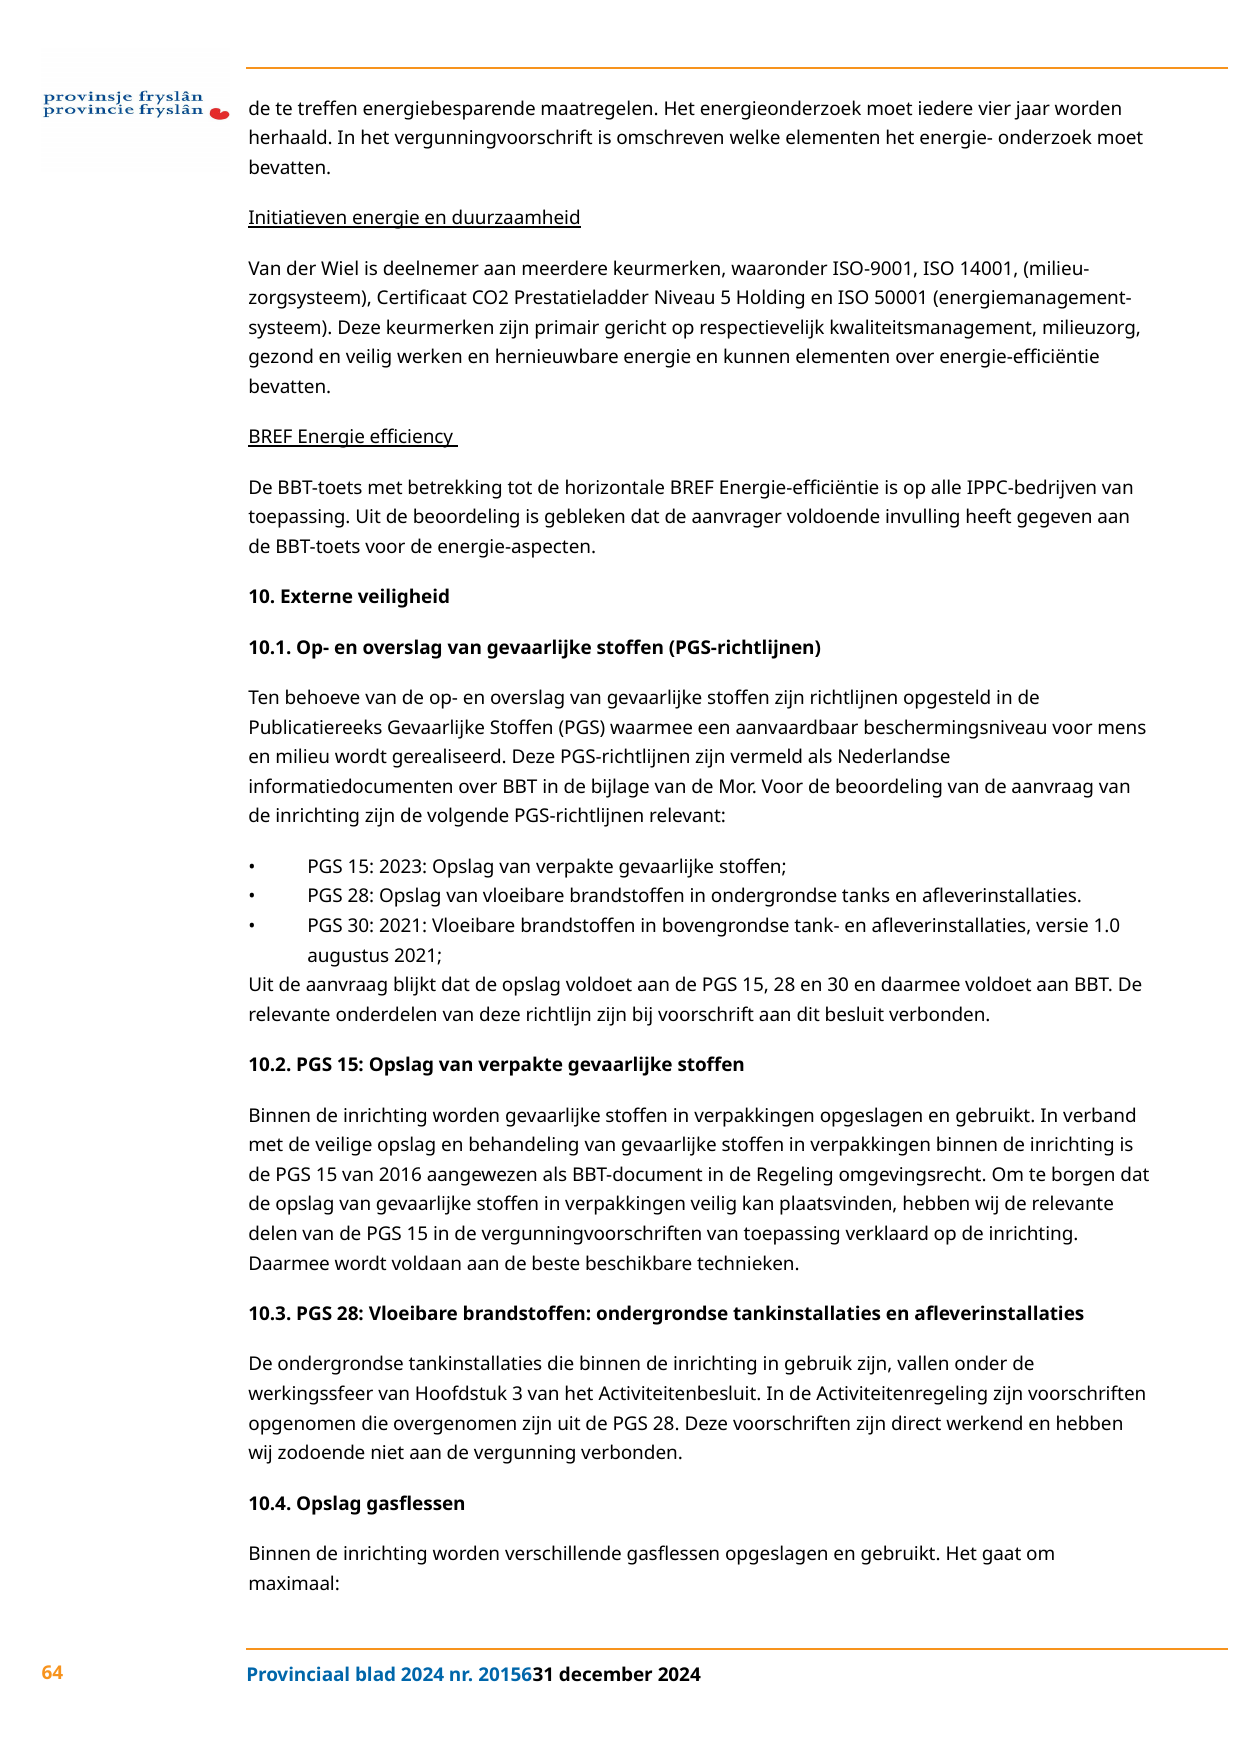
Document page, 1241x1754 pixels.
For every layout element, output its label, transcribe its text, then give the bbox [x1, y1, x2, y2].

text Uit de aanvraag blijkt dat de opslag voldoet aan de PGS 15, 28 en 30 en daarmee voldoet aan BBT. De relevante onderdelen van deze richtlijn zijn bij voorschrift aan dit besluit verbonden. [248, 971, 1152, 1027]
text Initiatieven energie en duurzaamheid [248, 204, 1152, 230]
picture [41, 47, 231, 172]
text de te treffen energiebesparende maatregelen. Het energieonderzoek moet iedere vier jaar worden herhaald. In het vergunningvoorschrift is omschreven welke elementen het energie- onderzoek moet bevatten. [248, 95, 1152, 180]
text Ten behoeve van de op- en overslag van gevaarlijke stoffen zijn richtlijnen opgesteld in de Publicatiereeks Gevaarlijke Stoffen (PGS) waarmee een aanvaardbaar beschermingsniveau voor mens en milieu wordt gerealiseerd. Deze PGS-richtlijnen zijn vermeld als Nederlandse informatiedocumenten over BBT in de bijlage van de Mor. Voor de beoordeling van de aanvraag van de inrichting zijn de volgende PGS-richtlijnen relevant: [248, 684, 1152, 828]
list PGS 15: 2023: Opslag van verpakte gevaarlijke stoffen; [248, 853, 1152, 879]
text Binnen de inrichting worden gevaarlijke stoffen in verpakkingen opgeslagen en gebruikt. In verband met de veilige opslag en behandeling van gevaarlijke stoffen in verpakkingen binnen de inrichting is de PGS 15 van 2016 aangewezen als BBT-document in de Regeling omgevingsrecht. Om te borgen dat de opslag van gevaarlijke stoffen in verpakkingen veilig kan plaatsvinden, hebben wij de relevante delen van de PGS 15 in de vergunningvoorschriften van toepassing verklaard op de inrichting. Daarmee wordt voldaan aan de beste beschikbare technieken. [248, 1102, 1152, 1276]
list PGS 28: Opslag van vloeibare brandstoffen in ondergrondse tanks en afleverinstallaties. [248, 883, 1152, 908]
list PGS 30: 2021: Vloeibare brandstoffen in bovengrondse tank- en afleverinstallaties, versie 1.0 augustus 2021; [248, 912, 1152, 968]
text 10.4. Opslag gasflessen [248, 1490, 1152, 1516]
text 10.1. Op- en overslag van gevaarlijke stoffen (PGS-richtlijnen) [248, 634, 1152, 660]
text 10. Externe veiligheid [248, 583, 1152, 609]
text Binnen de inrichting worden verschillende gasflessen opgeslagen en gebruikt. Het gaat om maximaal: [248, 1540, 1152, 1596]
text 10.2. PGS 15: Opslag van verpakte gevaarlijke stoffen [248, 1051, 1152, 1077]
text BREF Energie efficiency [248, 423, 1152, 449]
text 10.3. PGS 28: Vloeibare brandstoffen: ondergrondse tankinstallaties en afleverinstallaties [248, 1300, 1152, 1326]
text De BBT-toets met betrekking tot de horizontale BREF Energie-efficiëntie is op alle IPPC-bedrijven van toepassing. Uit de beoordeling is gebleken dat de aanvrager voldoende invulling heeft gegeven aan de BBT-toets voor de energie-aspecten. [248, 474, 1152, 559]
text De ondergrondse tankinstallaties die binnen de inrichting in gebruik zijn, vallen onder de werkingssfeer van Hoofdstuk 3 van het Activiteitenbesluit. In de Activiteitenregeling zijn voorschriften opgenomen die overgenomen zijn uit de PGS 28. Deze voorschriften zijn direct werkend en hebben wij zodoende niet aan de vergunning verbonden. [248, 1351, 1152, 1465]
text Van der Wiel is deelnemer aan meerdere keurmerken, waaronder ISO-9001, ISO 14001, (milieu-zorgsysteem), Certificaat CO2 Prestatieladder Niveau 5 Holding en ISO 50001 (energiemanagement-systeem). Deze keurmerken zijn primair gericht op respectievelijk kwaliteitsmanagement, milieuzorg, gezond en veilig werken en hernieuwbare energie en kunnen elementen over energie-efficiëntie bevatten. [248, 255, 1152, 399]
